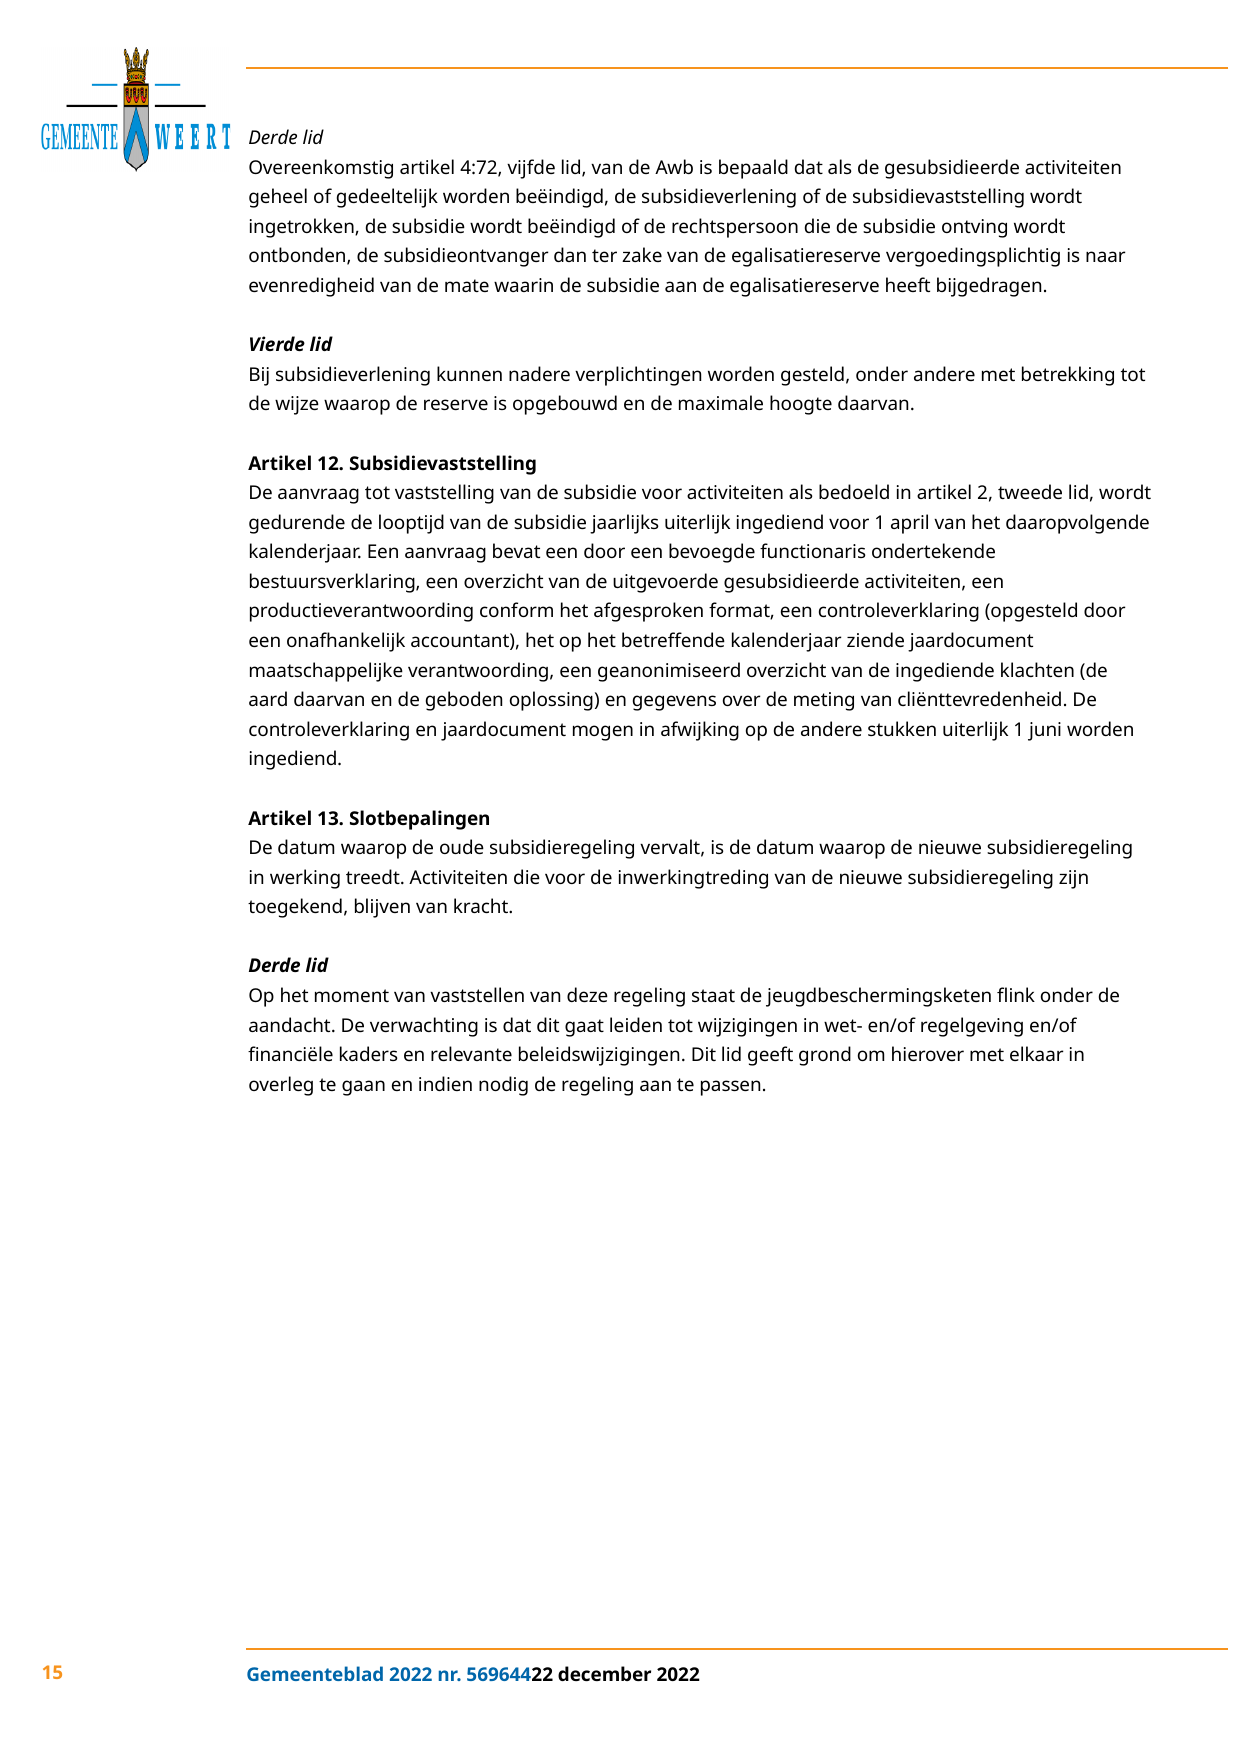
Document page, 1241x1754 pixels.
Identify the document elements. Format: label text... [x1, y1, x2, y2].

text Bij subsidieverlening kunnen nadere verplichtingen worden gesteld, onder andere met betrekking tot de wijze waarop de reserve is opgebouwd en de maximale hoogte daarvan. [248, 361, 1152, 416]
text De datum waarop de oude subsidieregeling vervalt, is de datum waarop de nieuwe subsidieregeling in werking treedt. Activiteiten die voor de inwerkingtreding van de nieuwe subsidieregeling zijn toegekend, blijven van kracht. [248, 834, 1152, 919]
text De aanvraag tot vaststelling van de subsidie voor activiteiten als bedoeld in artikel 2, tweede lid, wordt gedurende de looptijd van de subsidie jaarlijks uiterlijk ingediend voor 1 april van het daaropvolgende kalenderjaar. Een aanvraag bevat een door een bevoegde functionaris ondertekende bestuursverklaring, een overzicht van de uitgevoerde gesubsidieerde activiteiten, een productieverantwoording conform het afgesproken format, een controleverklaring (opgesteld door een onafhankelijk accountant), het op het betreffende kalenderjaar ziende jaardocument maatschappelijke verantwoording, een geanonimiseerd overzicht van de ingediende klachten (de aard daarvan en de geboden oplossing) en gegevens over de meting van cliënttevredenheid. De controleverklaring en jaardocument mogen in afwijking op de andere stukken uiterlijk 1 juni worden ingediend. [248, 479, 1152, 771]
text Artikel 13. Slotbepalingen [248, 805, 1152, 831]
text Vierde lid [248, 331, 1152, 357]
picture [41, 47, 231, 172]
text Derde lid [248, 124, 1152, 150]
text Derde lid [248, 953, 1152, 978]
text Artikel 12. Subsidievaststelling [248, 450, 1152, 476]
text Overeenkomstig artikel 4:72, vijfde lid, van de Awb is bepaald dat als de gesubsidieerde activiteiten geheel of gedeeltelijk worden beëindigd, de subsidieverlening of de subsidievaststelling wordt ingetrokken, de subsidie wordt beëindigd of de rechtspersoon die de subsidie ontving wordt ontbonden, de subsidieontvanger dan ter zake van de egalisatiereserve vergoedingsplichtig is naar evenredigheid van de mate waarin de subsidie aan de egalisatiereserve heeft bijgedragen. [248, 154, 1152, 298]
text Op het moment van vaststellen van deze regeling staat de jeugdbeschermingsketen flink onder de aandacht. De verwachting is dat dit gaat leiden tot wijzigingen in wet- en/of regelgeving en/of financiële kaders en relevante beleidswijzigingen. Dit lid geeft grond om hierover met elkaar in overleg te gaan en indien nodig de regeling aan te passen. [248, 982, 1152, 1097]
